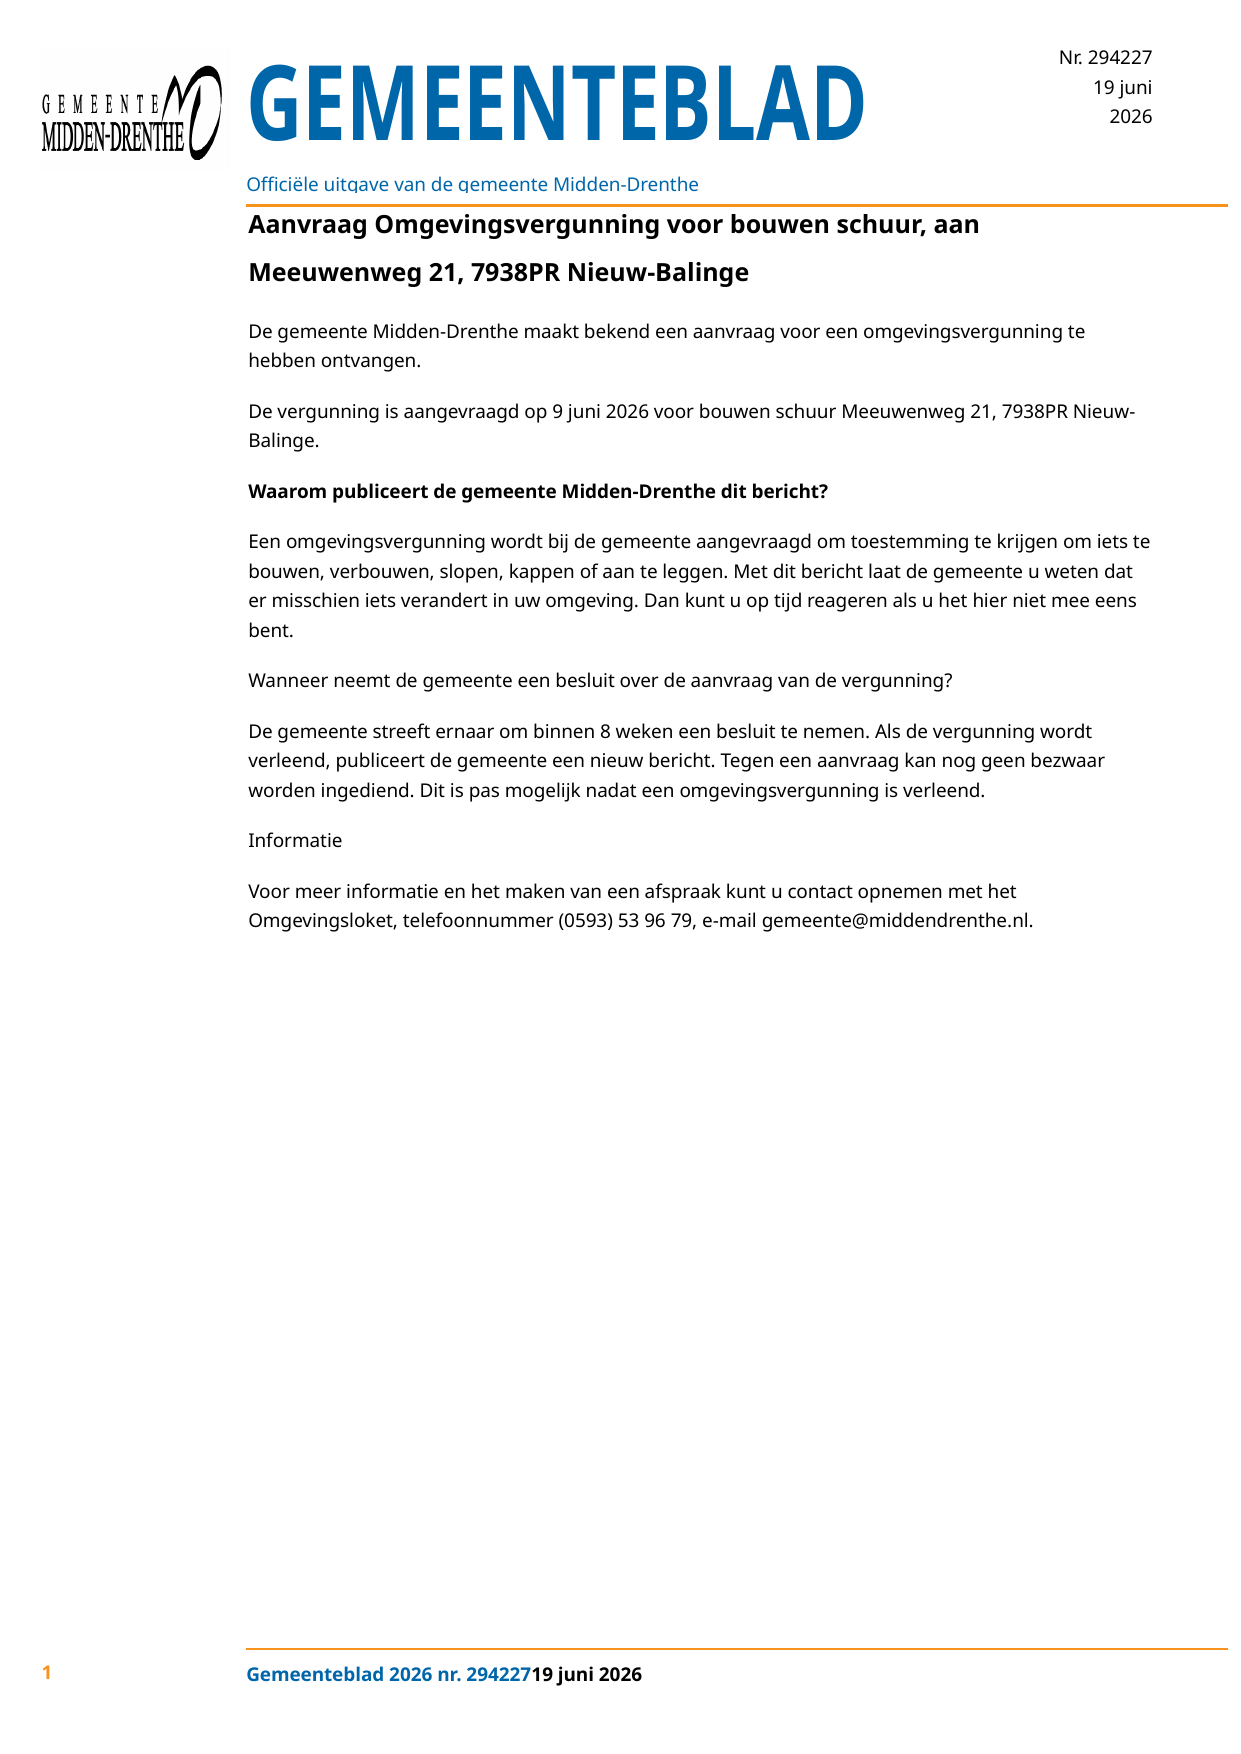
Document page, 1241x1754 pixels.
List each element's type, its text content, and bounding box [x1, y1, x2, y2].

text Voor meer informatie en het maken van een afspraak kunt u contact opnemen met het Omgevingsloket, telefoonnummer (0593) 53 96 79, e-mail gemeente@middendrenthe.nl. [248, 878, 1152, 933]
text Informatie [248, 827, 1152, 853]
text Wanneer neemt de gemeente een besluit over de aanvraag van de vergunning? [248, 667, 1152, 693]
text De gemeente streeft ernaar om binnen 8 weken een besluit te nemen. Als de vergunning wordt verleend, publiceert de gemeente een nieuw bericht. Tegen een aanvraag kan nog geen bezwaar worden ingediend. Dit is pas mogelijk nadat een omgevingsvergunning is verleend. [248, 718, 1152, 803]
text Aanvraag Omgevingsvergunning voor bouwen schuur, aan Meeuwenweg 21, 7938PR Nieuw-Balinge [248, 207, 1152, 288]
text Een omgevingsvergunning wordt bij de gemeente aangevraagd om toestemming te krijgen om iets te bouwen, verbouwen, slopen, kappen of aan te leggen. Met dit bericht laat de gemeente u weten dat er misschien iets verandert in uw omgeving. Dan kunt u op tijd reageren als u het hier niet mee eens bent. [248, 528, 1152, 643]
text Waarom publiceert de gemeente Midden-Drenthe dit bericht? [248, 478, 1152, 504]
text De vergunning is aangevraagd op 9 juni 2026 voor bouwen schuur Meeuwenweg 21, 7938PR Nieuw-Balinge. [248, 398, 1152, 453]
picture [41, 47, 231, 172]
text De gemeente Midden-Drenthe maakt bekend een aanvraag voor een omgevingsvergunning te hebben ontvangen. [248, 318, 1152, 373]
